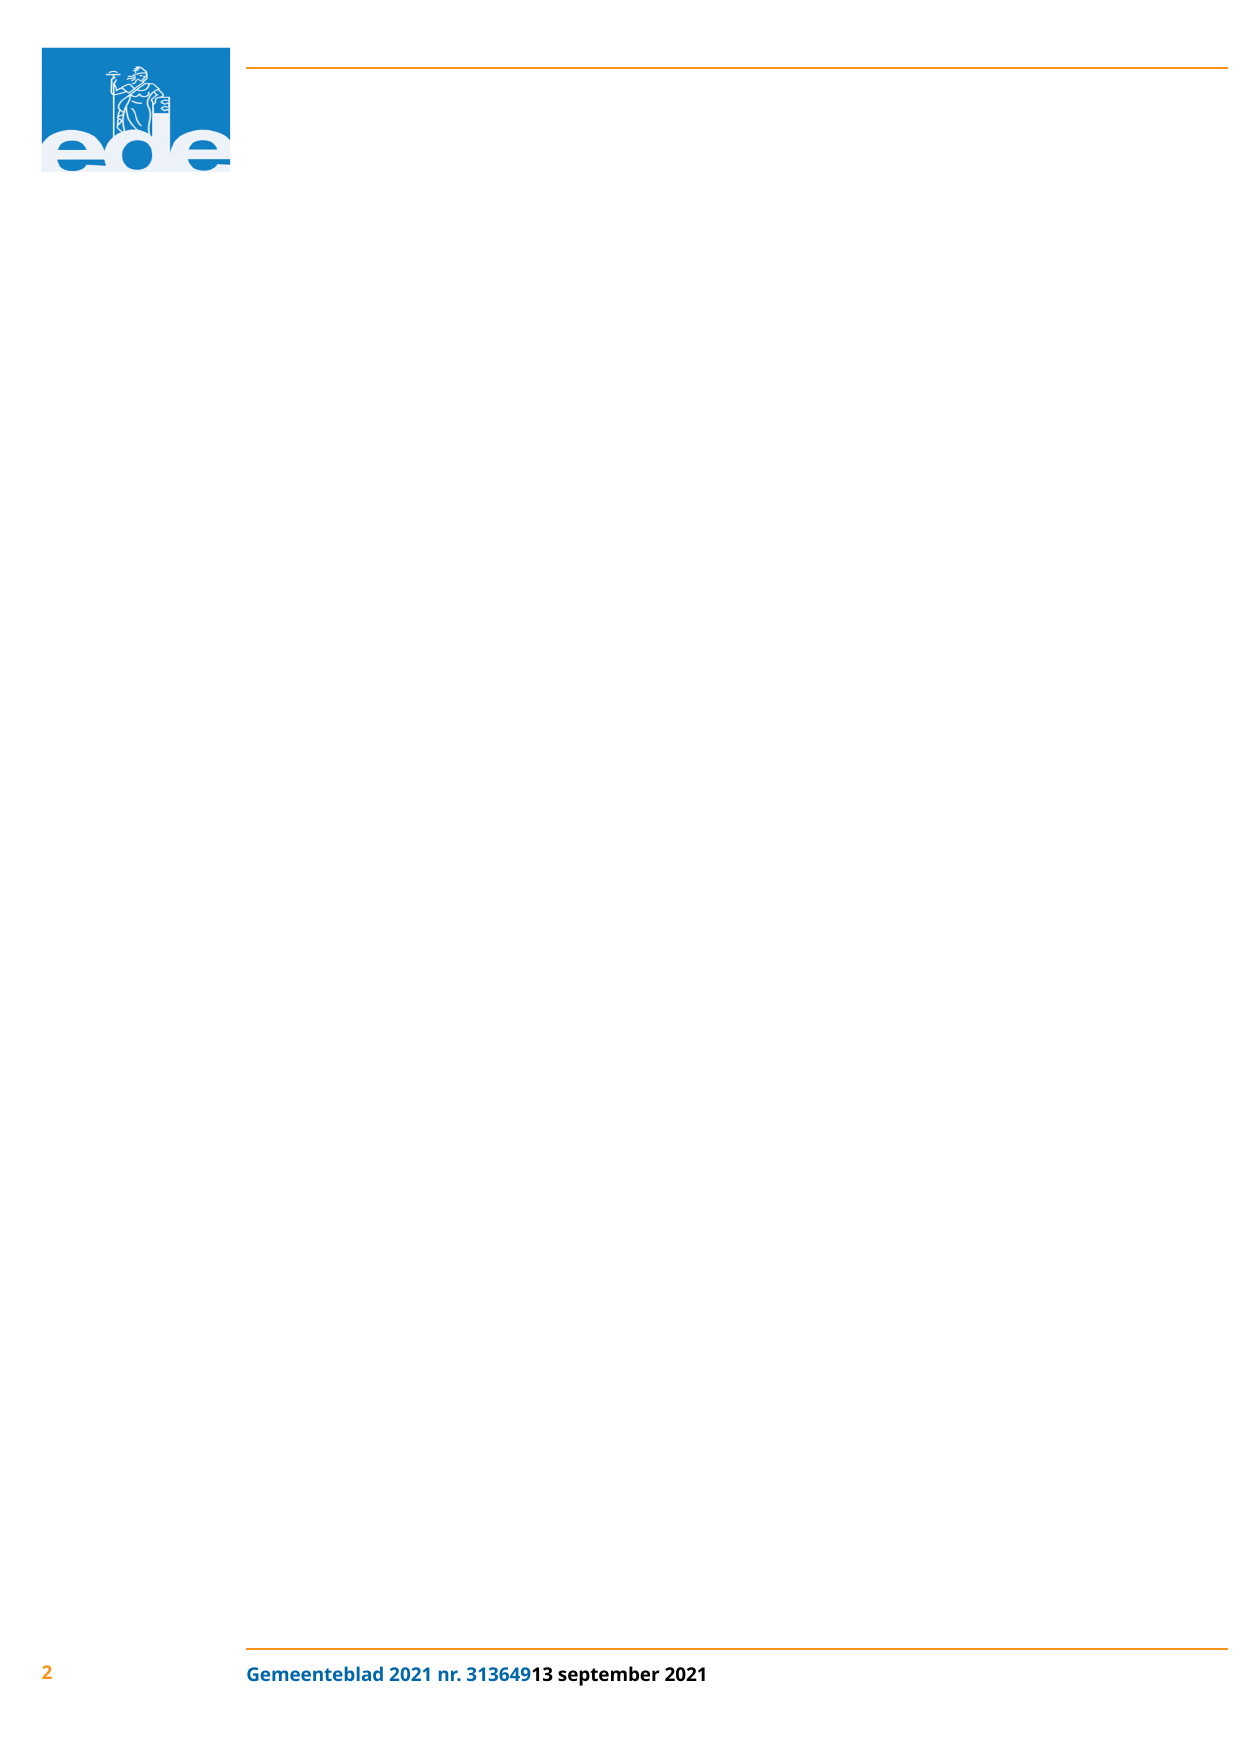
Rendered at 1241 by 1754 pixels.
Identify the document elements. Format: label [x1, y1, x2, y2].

picture [41, 47, 231, 172]
